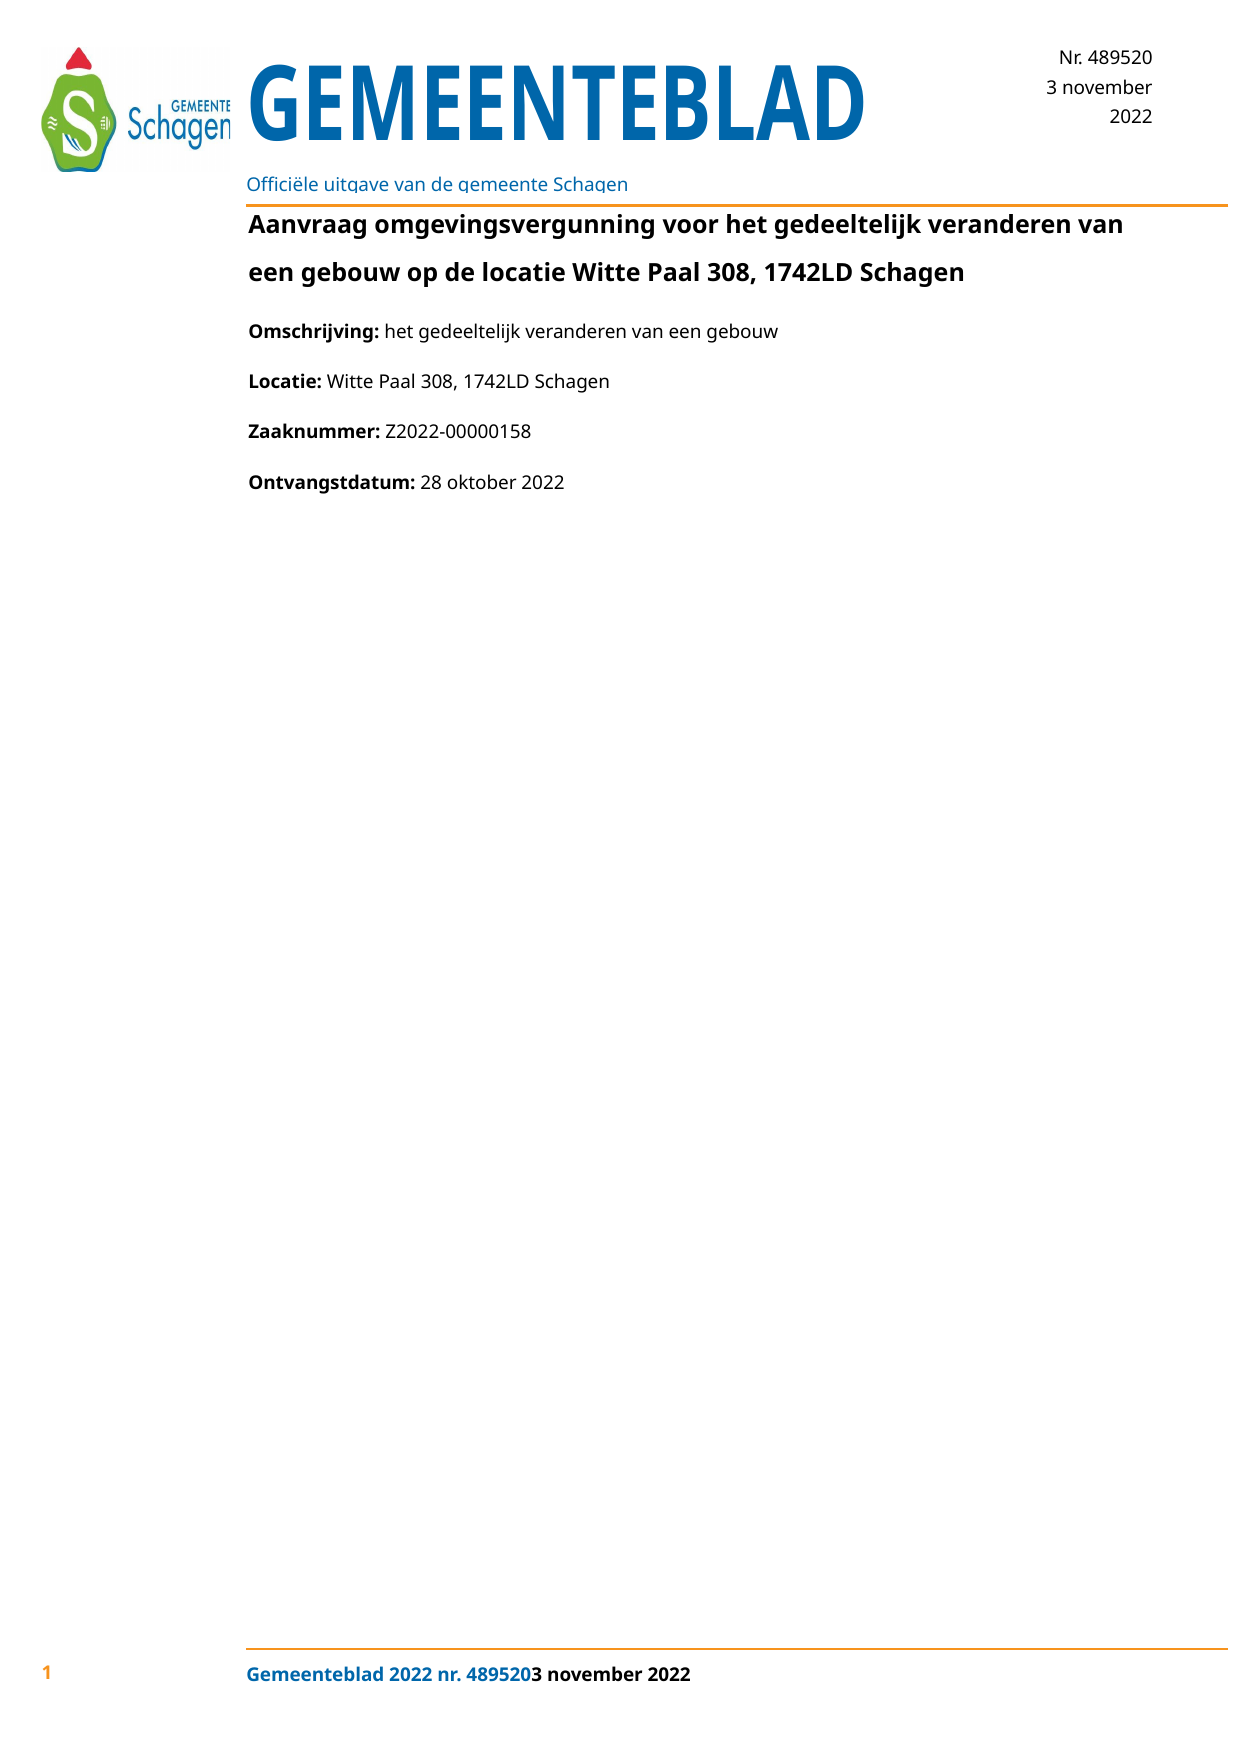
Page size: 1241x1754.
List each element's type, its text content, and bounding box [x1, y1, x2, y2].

text Ontvangstdatum: 28 oktober 2022 [248, 469, 1152, 495]
picture [41, 47, 231, 172]
text Aanvraag omgevingsvergunning voor het gedeeltelijk veranderen van een gebouw op de locatie Witte Paal 308, 1742LD Schagen [248, 207, 1152, 288]
text Zaaknummer: Z2022-00000158 [248, 419, 1152, 444]
text Locatie: Witte Paal 308, 1742LD Schagen [248, 368, 1152, 394]
text Omschrijving: het gedeeltelijk veranderen van een gebouw [248, 318, 1152, 344]
